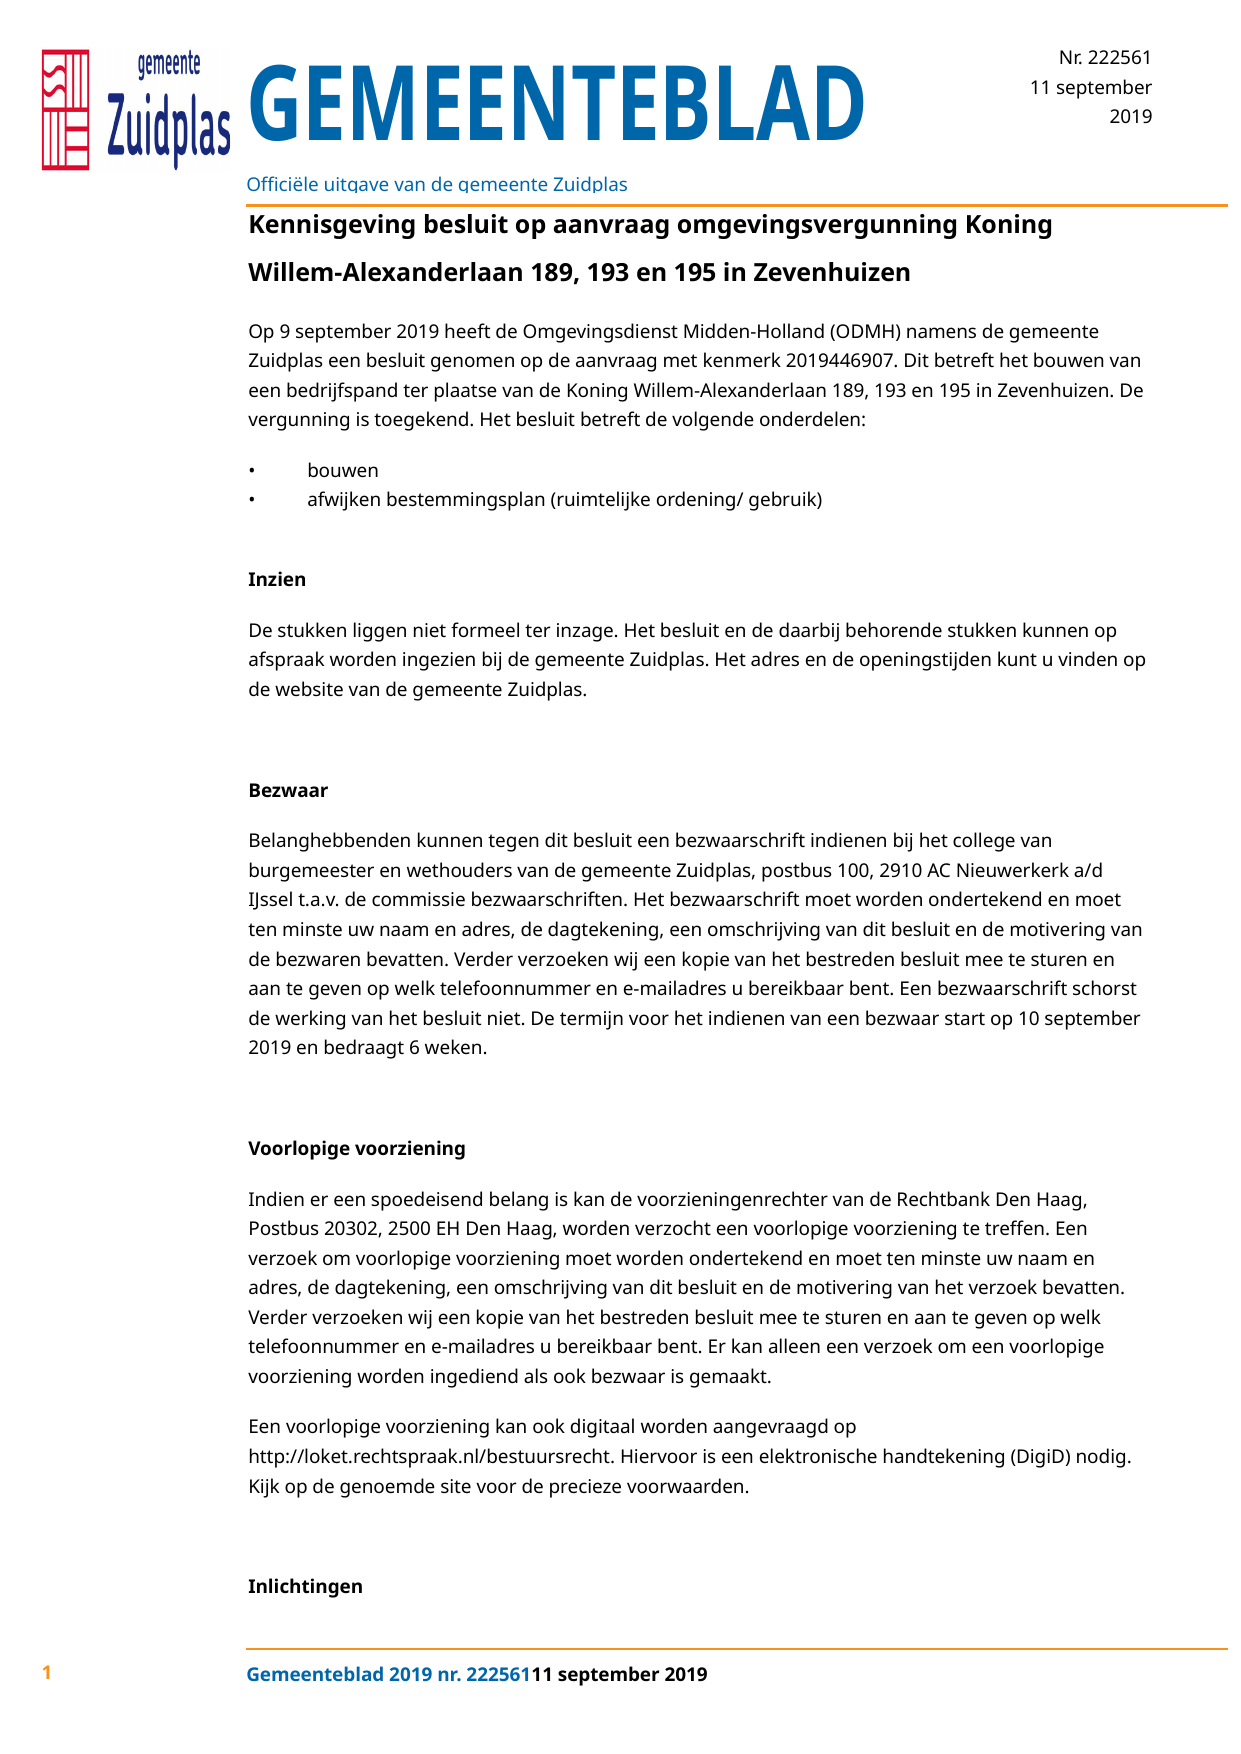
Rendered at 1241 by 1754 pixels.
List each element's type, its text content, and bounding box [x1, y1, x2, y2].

list bouwen [248, 457, 1152, 483]
text Kennisgeving besluit op aanvraag omgevingsvergunning Koning Willem-Alexanderlaan 189, 193 en 195 in Zevenhuizen [248, 207, 1152, 288]
text Indien er een spoedeisend belang is kan de voorzieningenrechter van de Rechtbank Den Haag, Postbus 20302, 2500 EH Den Haag, worden verzocht een voorlopige voorziening te treffen. Een verzoek om voorlopige voorziening moet worden ondertekend en moet ten minste uw naam en adres, de dagtekening, een omschrijving van dit besluit en de motivering van het verzoek bevatten. Verder verzoeken wij een kopie van het bestreden besluit mee te sturen en aan te geven op welk telefoonnummer en e-mailadres u bereikbaar bent. Er kan alleen een verzoek om een voorlopige voorziening worden ingediend als ook bezwaar is gemaakt. [248, 1186, 1152, 1389]
picture [41, 47, 231, 172]
text De stukken liggen niet formeel ter inzage. Het besluit en de daarbij behorende stukken kunnen op afspraak worden ingezien bij de gemeente Zuidplas. Het adres en de openingstijden kunt u vinden op de website van de gemeente Zuidplas. [248, 617, 1152, 702]
text Inzien [248, 567, 1152, 592]
list afwijken bestemmingsplan (ruimtelijke ordening/ gebruik) [248, 487, 1152, 512]
text Op 9 september 2019 heeft de Omgevingsdienst Midden-Holland (ODMH) namens de gemeente Zuidplas een besluit genomen op de aanvraag met kenmerk 2019446907. Dit betreft het bouwen van een bedrijfspand ter plaatse van de Koning Willem-Alexanderlaan 189, 193 en 195 in Zevenhuizen. De vergunning is toegekend. Het besluit betreft de volgende onderdelen: [248, 318, 1152, 432]
text Inlichtingen [248, 1574, 1152, 1599]
text Een voorlopige voorziening kan ook digitaal worden aangevraagd op http://loket.rechtspraak.nl/bestuursrecht. Hiervoor is een elektronische handtekening (DigiD) nodig. Kijk op de genoemde site voor de precieze voorwaarden. [248, 1414, 1152, 1499]
text Voorlopige voorziening [248, 1135, 1152, 1161]
text Belanghebbenden kunnen tegen dit besluit een bezwaarschrift indienen bij het college van burgemeester en wethouders van de gemeente Zuidplas, postbus 100, 2910 AC Nieuwerkerk a/d IJssel t.a.v. de commissie bezwaarschriften. Het bezwaarschrift moet worden ondertekend en moet ten minste uw naam en adres, de dagtekening, een omschrijving van dit besluit en de motivering van de bezwaren bevatten. Verder verzoeken wij een kopie van het bestreden besluit mee te sturen en aan te geven op welk telefoonnummer en e-mailadres u bereikbaar bent. Een bezwaarschrift schorst de werking van het besluit niet. De termijn voor het indienen van een bezwaar start op 10 september 2019 en bedraagt 6 weken. [248, 827, 1152, 1060]
text Bezwaar [248, 777, 1152, 803]
